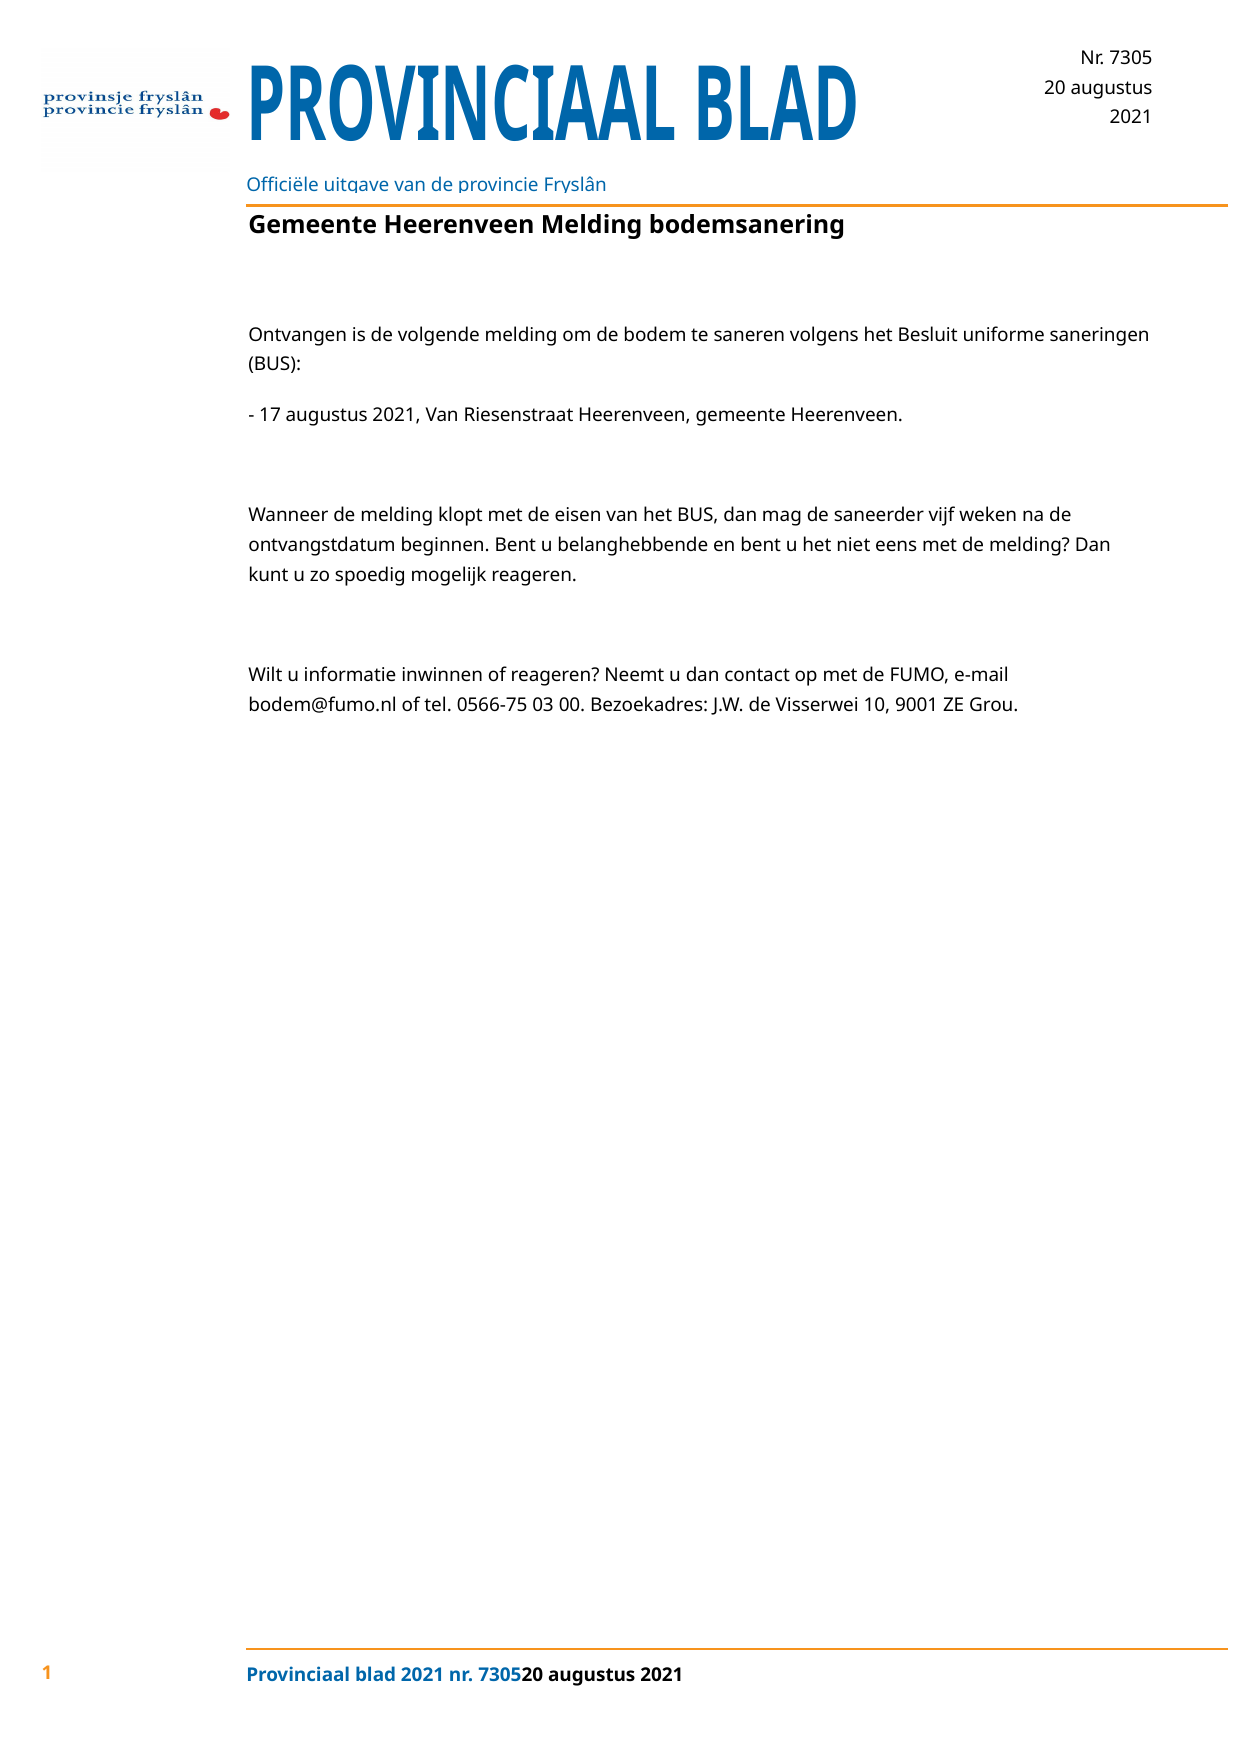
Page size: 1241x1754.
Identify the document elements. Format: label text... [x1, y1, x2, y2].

text Ontvangen is de volgende melding om de bodem te saneren volgens het Besluit uniforme saneringen (BUS): [248, 321, 1152, 376]
text - 17 augustus 2021, Van Riesenstraat Heerenveen, gemeente Heerenveen. [248, 401, 1152, 426]
picture [41, 47, 231, 172]
text Gemeente Heerenveen Melding bodemsanering [248, 207, 1152, 241]
text Wanneer de melding klopt met de eisen van het BUS, dan mag de saneerder vijf weken na de ontvangstdatum beginnen. Bent u belanghebbende en bent u het niet eens met de melding? Dan kunt u zo spoedig mogelijk reageren. [248, 502, 1152, 586]
text Wilt u informatie inwinnen of reageren? Neemt u dan contact op met de FUMO, e-mail bodem@fumo.nl of tel. 0566-75 03 00. Bezoekadres: J.W. de Visserwei 10, 9001 ZE Grou. [248, 662, 1152, 717]
